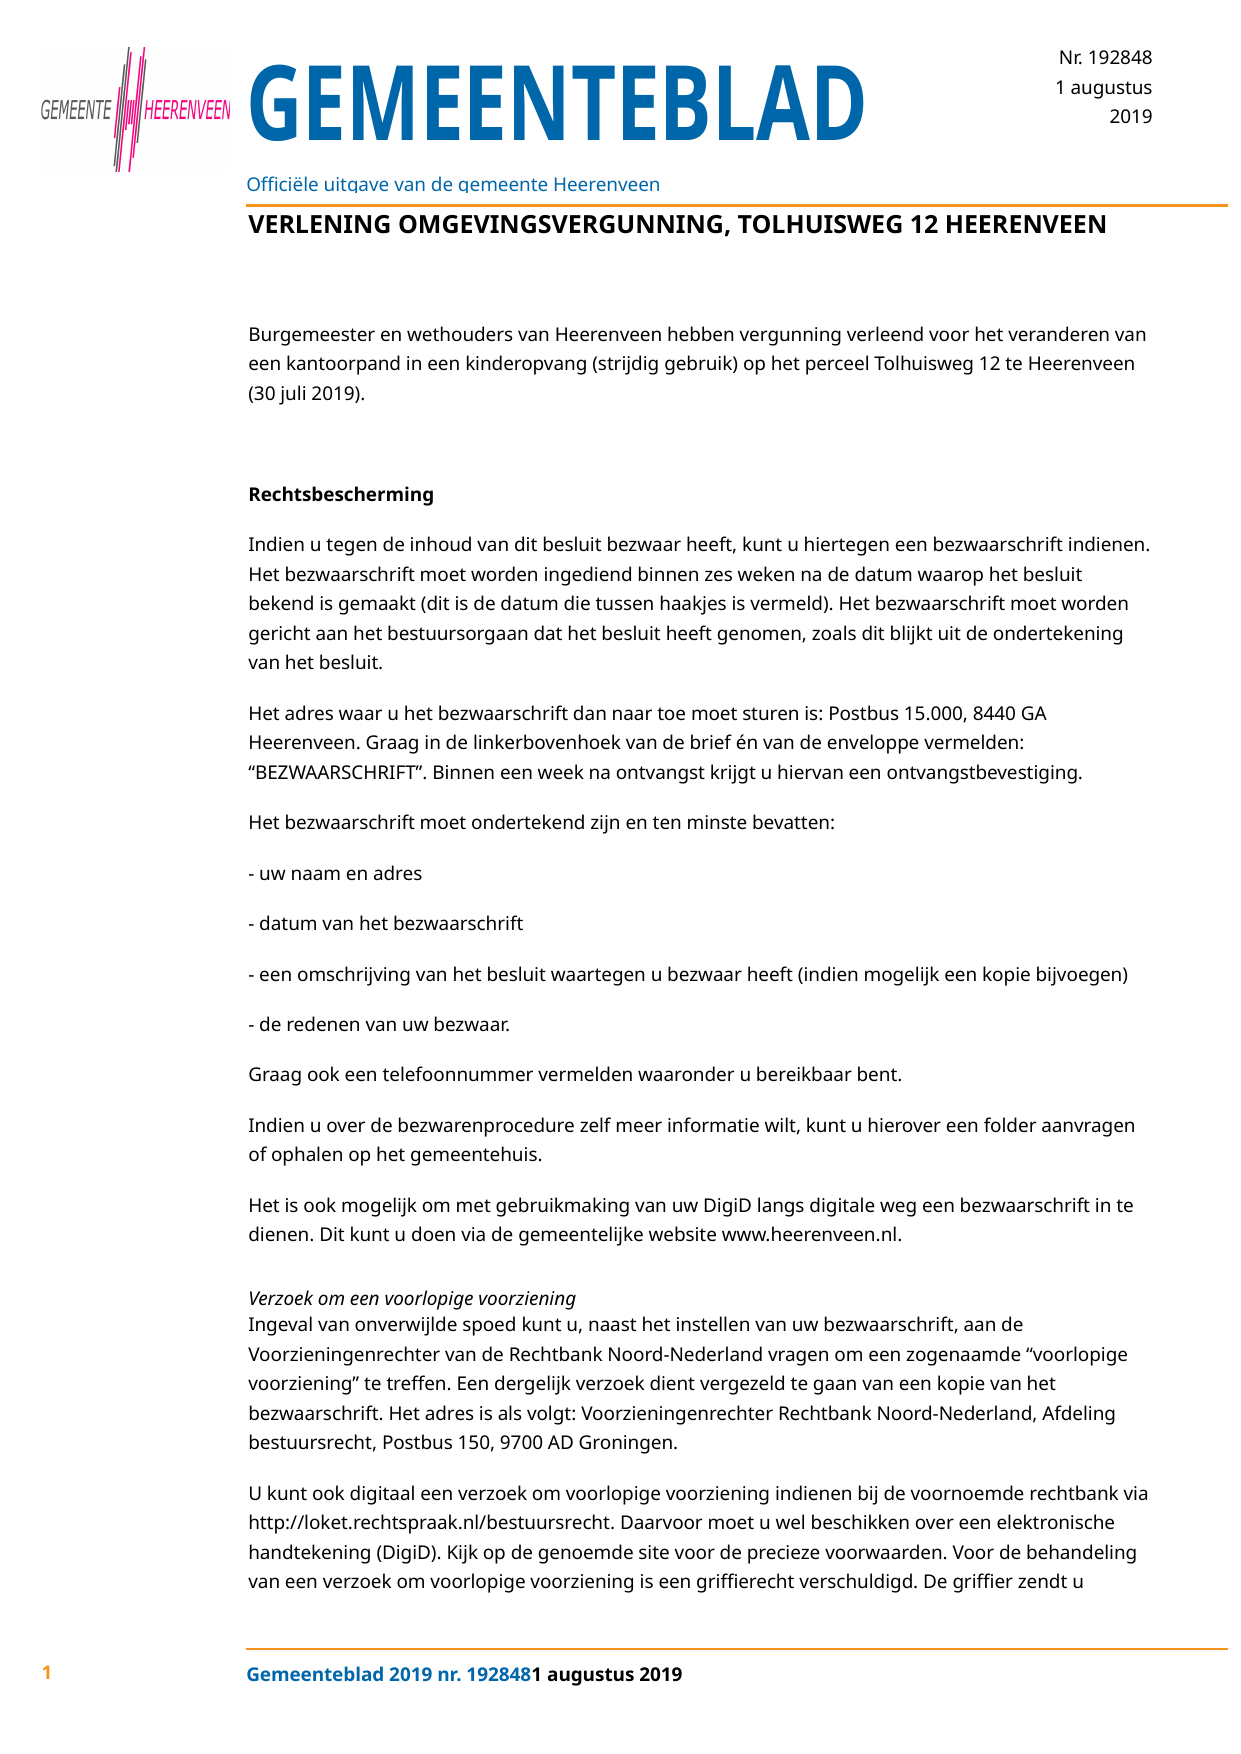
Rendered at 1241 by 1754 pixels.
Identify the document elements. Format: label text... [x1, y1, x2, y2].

text VERLENING OMGEVINGSVERGUNNING, TOLHUISWEG 12 HEERENVEEN [248, 207, 1152, 241]
text - uw naam en adres [248, 860, 1152, 886]
text - een omschrijving van het besluit waartegen u bezwaar heeft (indien mogelijk een kopie bijvoegen) [248, 961, 1152, 986]
text Het is ook mogelijk om met gebruikmaking van uw DigiD langs digitale weg een bezwaarschrift in te dienen. Dit kunt u doen via de gemeentelijke website www.heerenveen.nl. [248, 1192, 1152, 1247]
text Verzoek om een voorlopige voorziening [248, 1286, 1152, 1311]
text Indien u over de bezwarenprocedure zelf meer informatie wilt, kunt u hierover een folder aanvragen of ophalen op het gemeentehuis. [248, 1112, 1152, 1167]
text Graag ook een telefoonnummer vermelden waaronder u bereikbaar bent. [248, 1062, 1152, 1087]
text - de redenen van uw bezwaar. [248, 1011, 1152, 1037]
text U kunt ook digitaal een verzoek om voorlopige voorziening indienen bij de voornoemde rechtbank via http://loket.rechtspraak.nl/bestuursrecht. Daarvoor moet u wel beschikken over een elektronische handtekening (DigiD). Kijk op de genoemde site voor de precieze voorwaarden. Voor de behandeling van een verzoek om voorlopige voorziening is een griffierecht verschuldigd. De griffier zendt u [248, 1480, 1152, 1594]
text Het adres waar u het bezwaarschrift dan naar toe moet sturen is: Postbus 15.000, 8440 GA Heerenveen. Graag in de linkerbovenhoek van de brief én van de enveloppe vermelden: “BEZWAARSCHRIFT”. Binnen een week na ontvangst krijgt u hiervan een ontvangstbevestiging. [248, 700, 1152, 785]
text Rechtsbescherming [248, 481, 1152, 506]
text - datum van het bezwaarschrift [248, 910, 1152, 936]
text Ingeval van onverwijlde spoed kunt u, naast het instellen van uw bezwaarschrift, aan de Voorzieningenrechter van de Rechtbank Noord-Nederland vragen om een zogenaamde “voorlopige voorziening” te treffen. Een dergelijk verzoek dient vergezeld te gaan van een kopie van het bezwaarschrift. Het adres is als volgt: Voorzieningenrechter Rechtbank Noord-Nederland, Afdeling bestuursrecht, Postbus 150, 9700 AD Groningen. [248, 1311, 1152, 1455]
text Indien u tegen de inhoud van dit besluit bezwaar heeft, kunt u hiertegen een bezwaarschrift indienen. Het bezwaarschrift moet worden ingediend binnen zes weken na de datum waarop het besluit bekend is gemaakt (dit is de datum die tussen haakjes is vermeld). Het bezwaarschrift moet worden gericht aan het bestuursorgaan dat het besluit heeft genomen, zoals dit blijkt uit de ondertekening van het besluit. [248, 531, 1152, 675]
text Het bezwaarschrift moet ondertekend zijn en ten minste bevatten: [248, 809, 1152, 835]
picture [41, 47, 231, 172]
text Burgemeester en wethouders van Heerenveen hebben vergunning verleend voor het veranderen van een kantoorpand in een kinderopvang (strijdig gebruik) op het perceel Tolhuisweg 12 te Heerenveen (30 juli 2019). [248, 321, 1152, 406]
